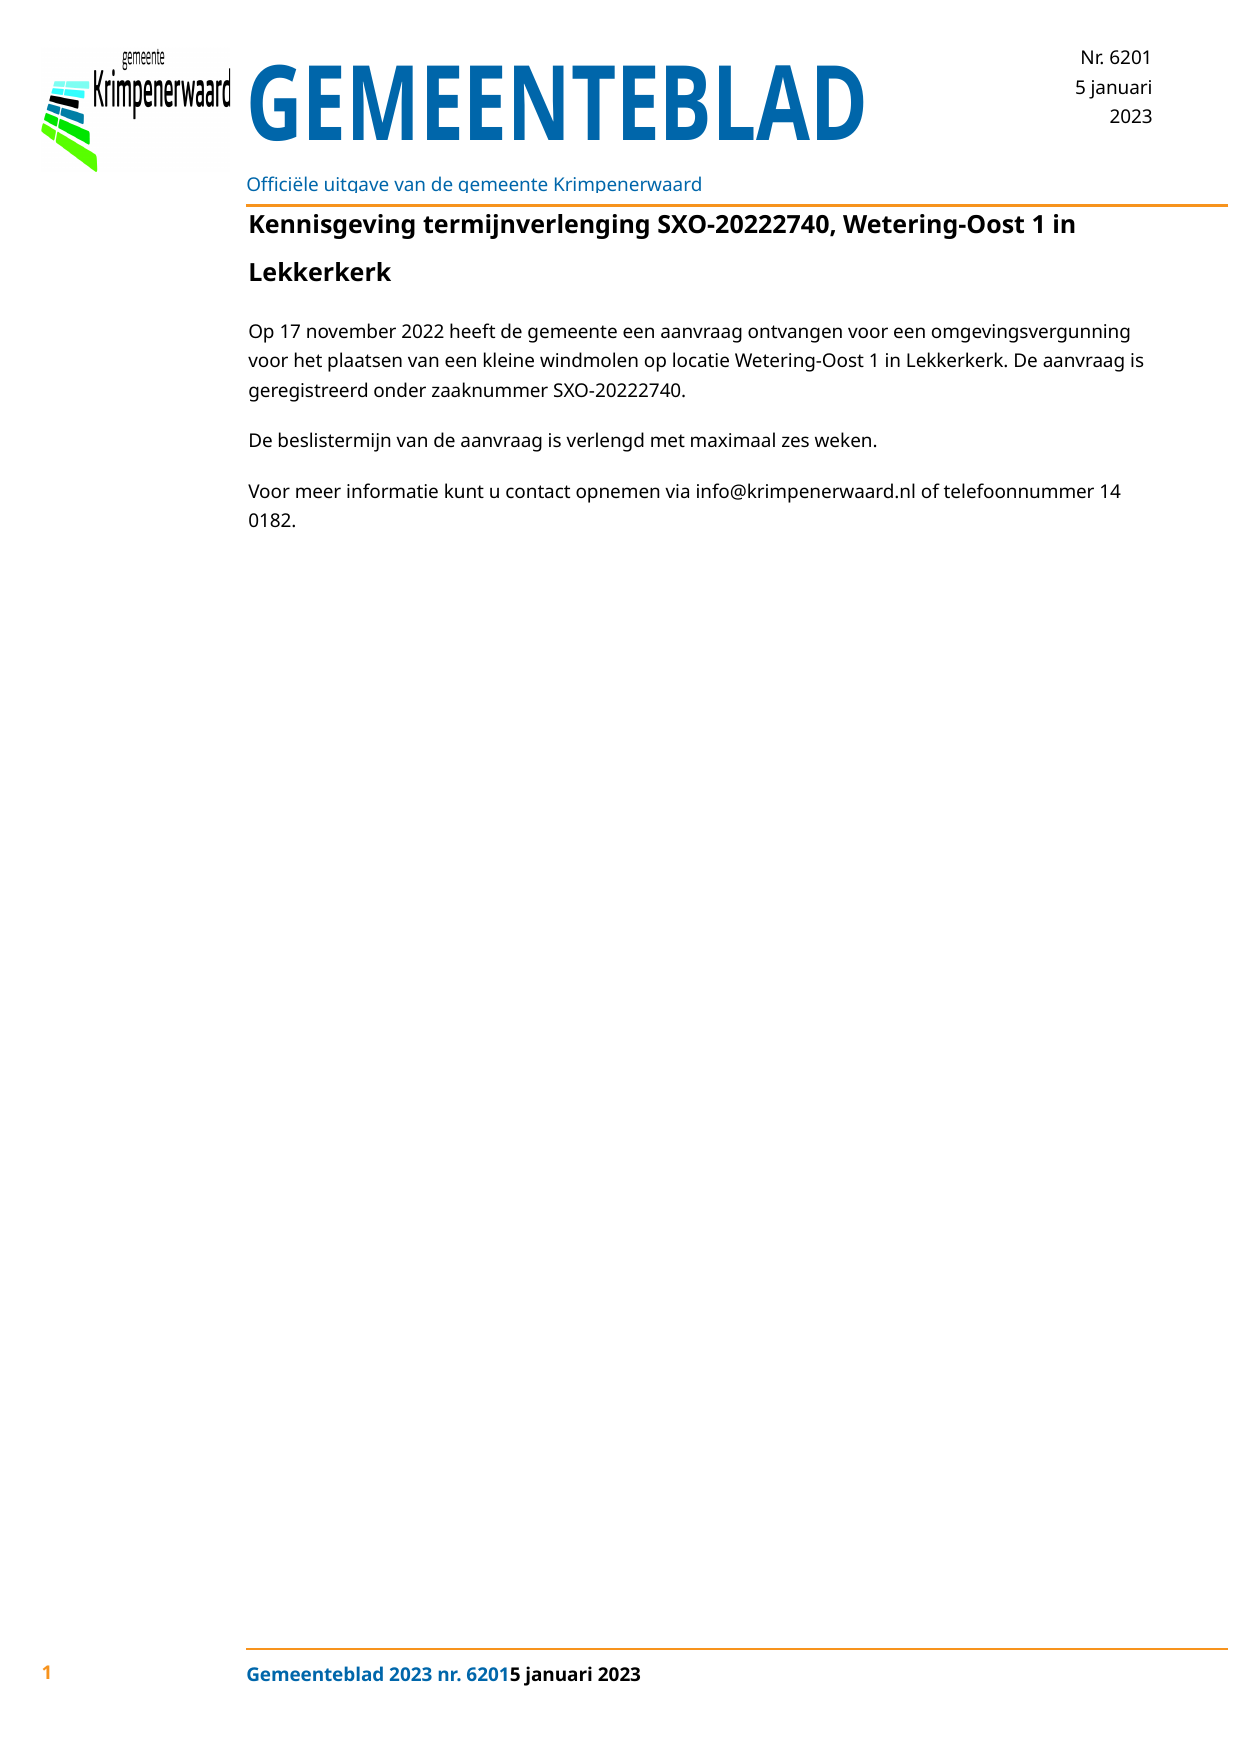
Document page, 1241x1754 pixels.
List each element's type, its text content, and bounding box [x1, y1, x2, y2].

text Op 17 november 2022 heeft de gemeente een aanvraag ontvangen voor een omgevingsvergunning voor het plaatsen van een kleine windmolen op locatie Wetering-Oost 1 in Lekkerkerk. De aanvraag is geregistreerd onder zaaknummer SXO-20222740. [248, 318, 1152, 403]
text Kennisgeving termijnverlenging SXO-20222740, Wetering-Oost 1 in Lekkerkerk [248, 207, 1152, 288]
text Voor meer informatie kunt u contact opnemen via info@krimpenerwaard.nl of telefoonnummer 14 0182. [248, 478, 1152, 533]
picture [41, 47, 231, 172]
text De beslistermijn van de aanvraag is verlengd met maximaal zes weken. [248, 427, 1152, 453]
